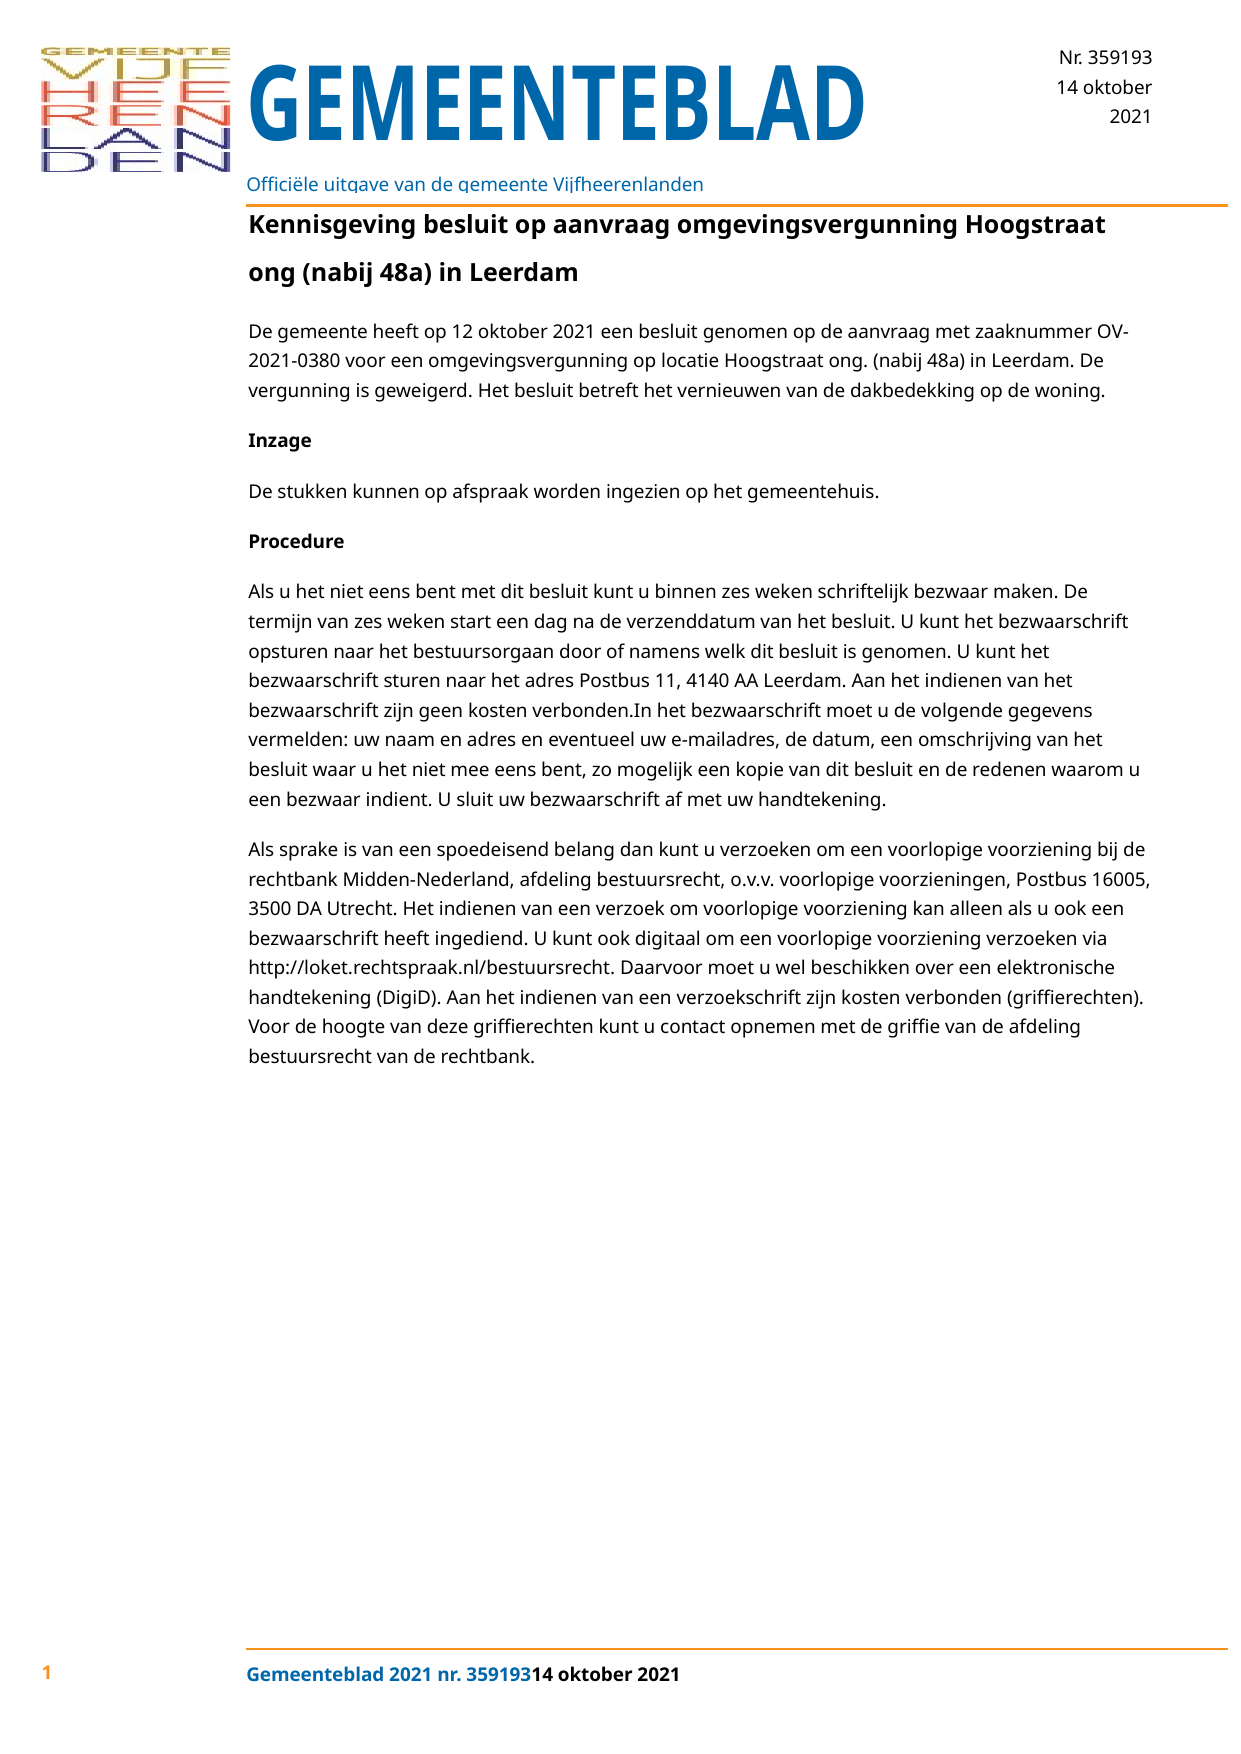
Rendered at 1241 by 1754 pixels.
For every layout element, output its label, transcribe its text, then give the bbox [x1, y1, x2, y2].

text Procedure [248, 528, 1152, 554]
text De stukken kunnen op afspraak worden ingezien op het gemeentehuis. [248, 478, 1152, 504]
text De gemeente heeft op 12 oktober 2021 een besluit genomen op de aanvraag met zaaknummer OV-2021-0380 voor een omgevingsvergunning op locatie Hoogstraat ong. (nabij 48a) in Leerdam. De vergunning is geweigerd. Het besluit betreft het vernieuwen van de dakbedekking op de woning. [248, 318, 1152, 403]
text Als u het niet eens bent met dit besluit kunt u binnen zes weken schriftelijk bezwaar maken. De termijn van zes weken start een dag na de verzenddatum van het besluit. U kunt het bezwaarschrift opsturen naar het bestuursorgaan door of namens welk dit besluit is genomen. U kunt het bezwaarschrift sturen naar het adres Postbus 11, 4140 AA Leerdam. Aan het indienen van het bezwaarschrift zijn geen kosten verbonden.In het bezwaarschrift moet u de volgende gegevens vermelden: uw naam en adres en eventueel uw e-mailadres, de datum, een omschrijving van het besluit waar u het niet mee eens bent, zo mogelijk een kopie van dit besluit en de redenen waarom u een bezwaar indient. U sluit uw bezwaarschrift af met uw handtekening. [248, 579, 1152, 812]
text Als sprake is van een spoedeisend belang dan kunt u verzoeken om een voorlopige voorziening bij de rechtbank Midden-Nederland, afdeling bestuursrecht, o.v.v. voorlopige voorzieningen, Postbus 16005, 3500 DA Utrecht. Het indienen van een verzoek om voorlopige voorziening kan alleen als u ook een bezwaarschrift heeft ingediend. U kunt ook digitaal om een voorlopige voorziening verzoeken via http://loket.rechtspraak.nl/bestuursrecht. Daarvoor moet u wel beschikken over een elektronische handtekening (DigiD). Aan het indienen van een verzoekschrift zijn kosten verbonden (griffierechten). Voor de hoogte van deze griffierechten kunt u contact opnemen met de griffie van de afdeling bestuursrecht van de rechtbank. [248, 836, 1152, 1069]
text Inzage [248, 427, 1152, 453]
text Kennisgeving besluit op aanvraag omgevingsvergunning Hoogstraat ong (nabij 48a) in Leerdam [248, 207, 1152, 288]
picture [41, 47, 231, 172]
